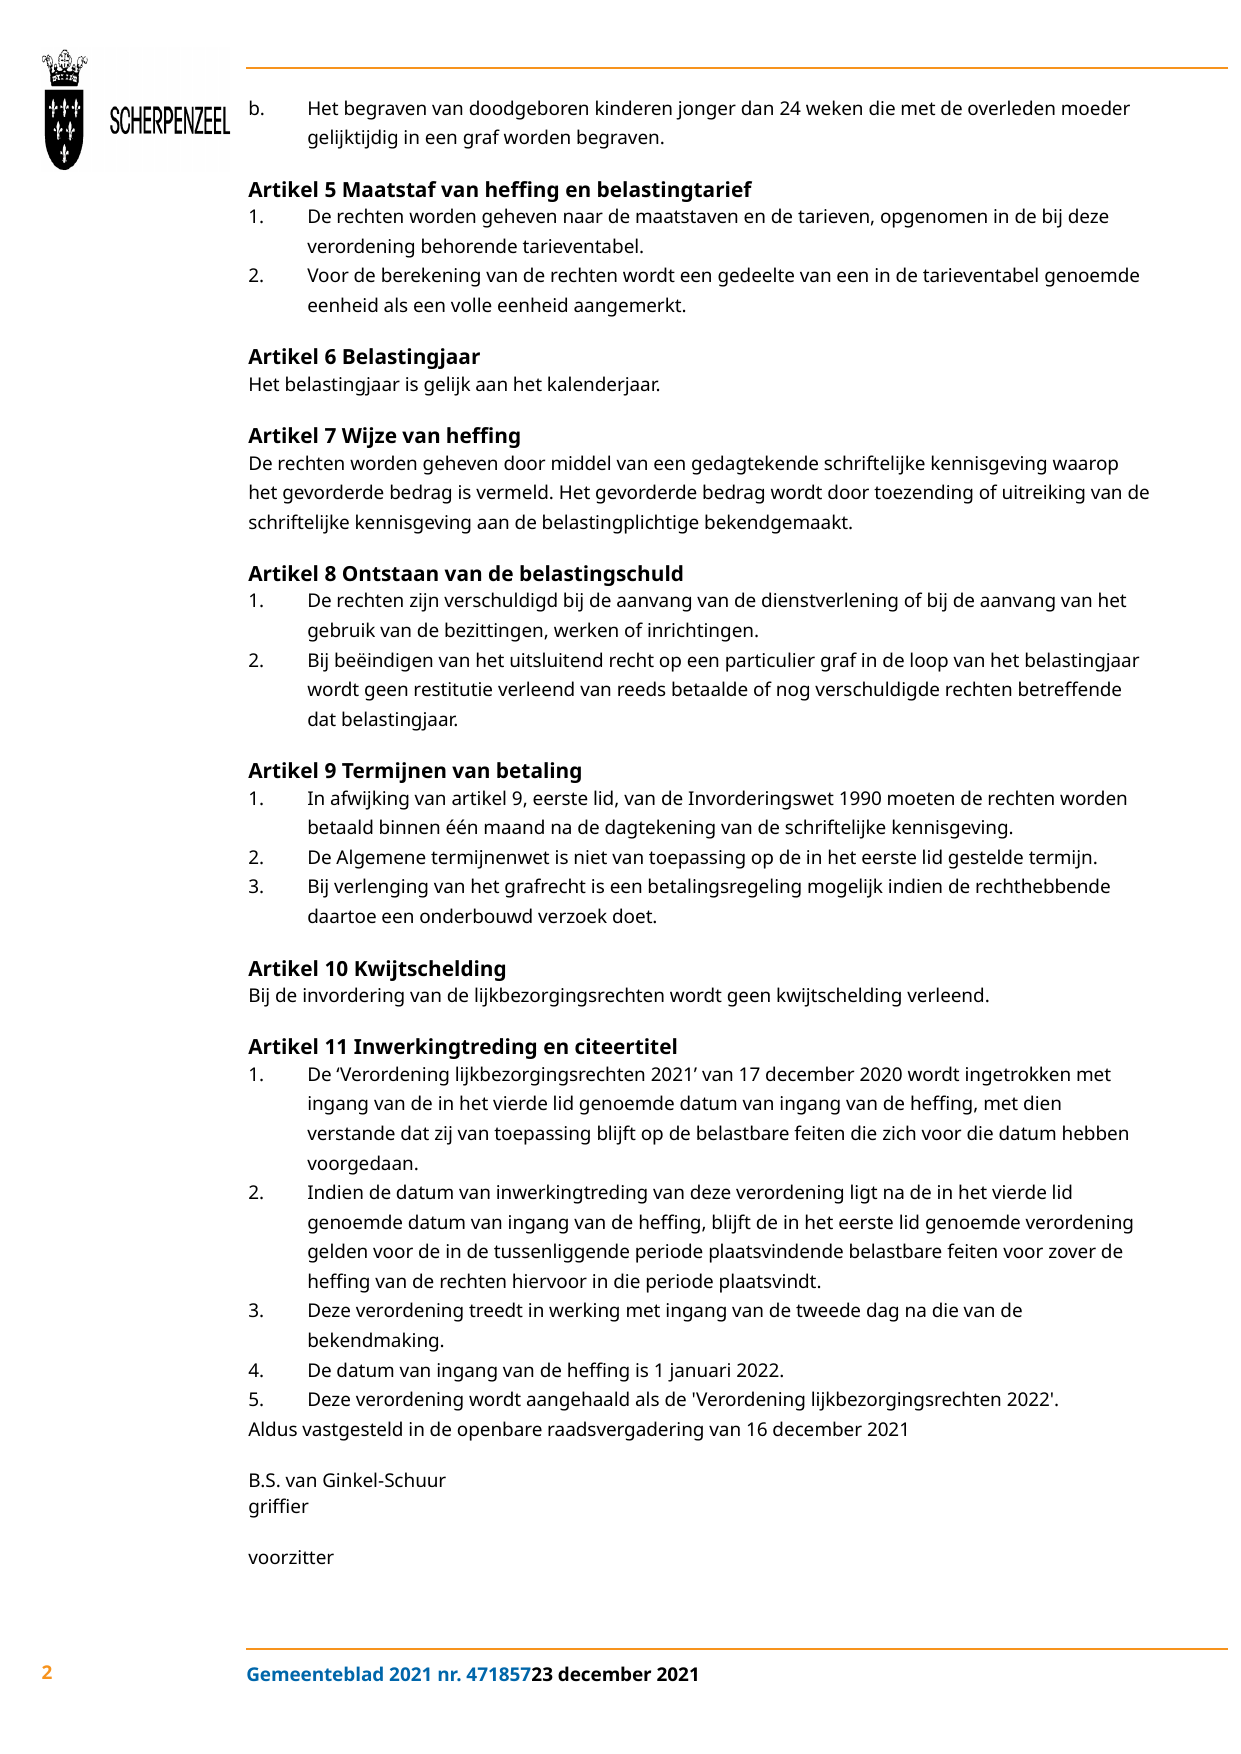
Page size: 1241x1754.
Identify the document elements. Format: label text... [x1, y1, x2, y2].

text B.S. van Ginkel-Schuur [248, 1467, 1152, 1493]
list Deze verordening wordt aangehaald als de 'Verordening lijkbezorgingsrechten 2022'. [248, 1386, 1152, 1412]
list Bij beëindigen van het uitsluitend recht op een particulier graf in de loop van het belastingjaar wordt geen restitutie verleend van reeds betaalde of nog verschuldigde rechten betreffende dat belastingjaar. [248, 647, 1152, 732]
list Deze verordening treedt in werking met ingang van de tweede dag na die van de bekendmaking. [248, 1298, 1152, 1353]
text Artikel 6 Belastingjaar [248, 342, 1152, 371]
list De rechten worden geheven naar de maatstaven en de tarieven, opgenomen in de bij deze verordening behorende tarieventabel. [248, 203, 1152, 258]
list Voor de berekening van de rechten wordt een gedeelte van een in de tarieventabel genoemde eenheid als een volle eenheid aangemerkt. [248, 262, 1152, 318]
text De rechten worden geheven door middel van een gedagtekende schriftelijke kennisgeving waarop het gevorderde bedrag is vermeld. Het gevorderde bedrag wordt door toezending of uitreiking van de schriftelijke kennisgeving aan de belastingplichtige bekendgemaakt. [248, 450, 1152, 534]
list De datum van ingang van de heffing is 1 januari 2022. [248, 1357, 1152, 1382]
list In afwijking van artikel 9, eerste lid, van de Invorderingswet 1990 moeten de rechten worden betaald binnen één maand na de dagtekening van de schriftelijke kennisgeving. [248, 785, 1152, 840]
text Artikel 7 Wijze van heffing [248, 421, 1152, 450]
list Het begraven van doodgeboren kinderen jonger dan 24 weken die met de overleden moeder gelijktijdig in een graf worden begraven. [248, 95, 1152, 150]
list Bij verlenging van het grafrecht is een betalingsregeling mogelijk indien de rechthebbende daartoe een onderbouwd verzoek doet. [248, 874, 1152, 929]
text voorzitter [248, 1544, 1152, 1570]
text griffier [248, 1493, 1152, 1519]
picture [41, 47, 231, 172]
list De rechten zijn verschuldigd bij de aanvang van de dienstverlening of bij de aanvang van het gebruik van de bezittingen, werken of inrichtingen. [248, 588, 1152, 643]
list De ‘Verordening lijkbezorgingsrechten 2021’ van 17 december 2020 wordt ingetrokken met ingang van de in het vierde lid genoemde datum van ingang van de heffing, met dien verstande dat zij van toepassing blijft op de belastbare feiten die zich voor die datum hebben voorgedaan. [248, 1061, 1152, 1175]
text Artikel 5 Maatstaf van heffing en belastingtarief [248, 175, 1152, 203]
list De Algemene termijnenwet is niet van toepassing op de in het eerste lid gestelde termijn. [248, 844, 1152, 870]
text Artikel 9 Termijnen van betaling [248, 756, 1152, 785]
text Aldus vastgesteld in de openbare raadsvergadering van 16 december 2021 [248, 1416, 1152, 1442]
text Artikel 8 Ontstaan van de belastingschuld [248, 559, 1152, 588]
text Artikel 11 Inwerkingtreding en citeertitel [248, 1032, 1152, 1061]
text Bij de invordering van de lijkbezorgingsrechten wordt geen kwijtschelding verleend. [248, 982, 1152, 1008]
text Artikel 10 Kwijtschelding [248, 954, 1152, 982]
list Indien de datum van inwerkingtreding van deze verordening ligt na de in het vierde lid genoemde datum van ingang van de heffing, blijft de in het eerste lid genoemde verordening gelden voor de in de tussenliggende periode plaatsvindende belastbare feiten voor zover de heffing van de rechten hiervoor in die periode plaatsvindt. [248, 1179, 1152, 1294]
text Het belastingjaar is gelijk aan het kalenderjaar. [248, 371, 1152, 397]
